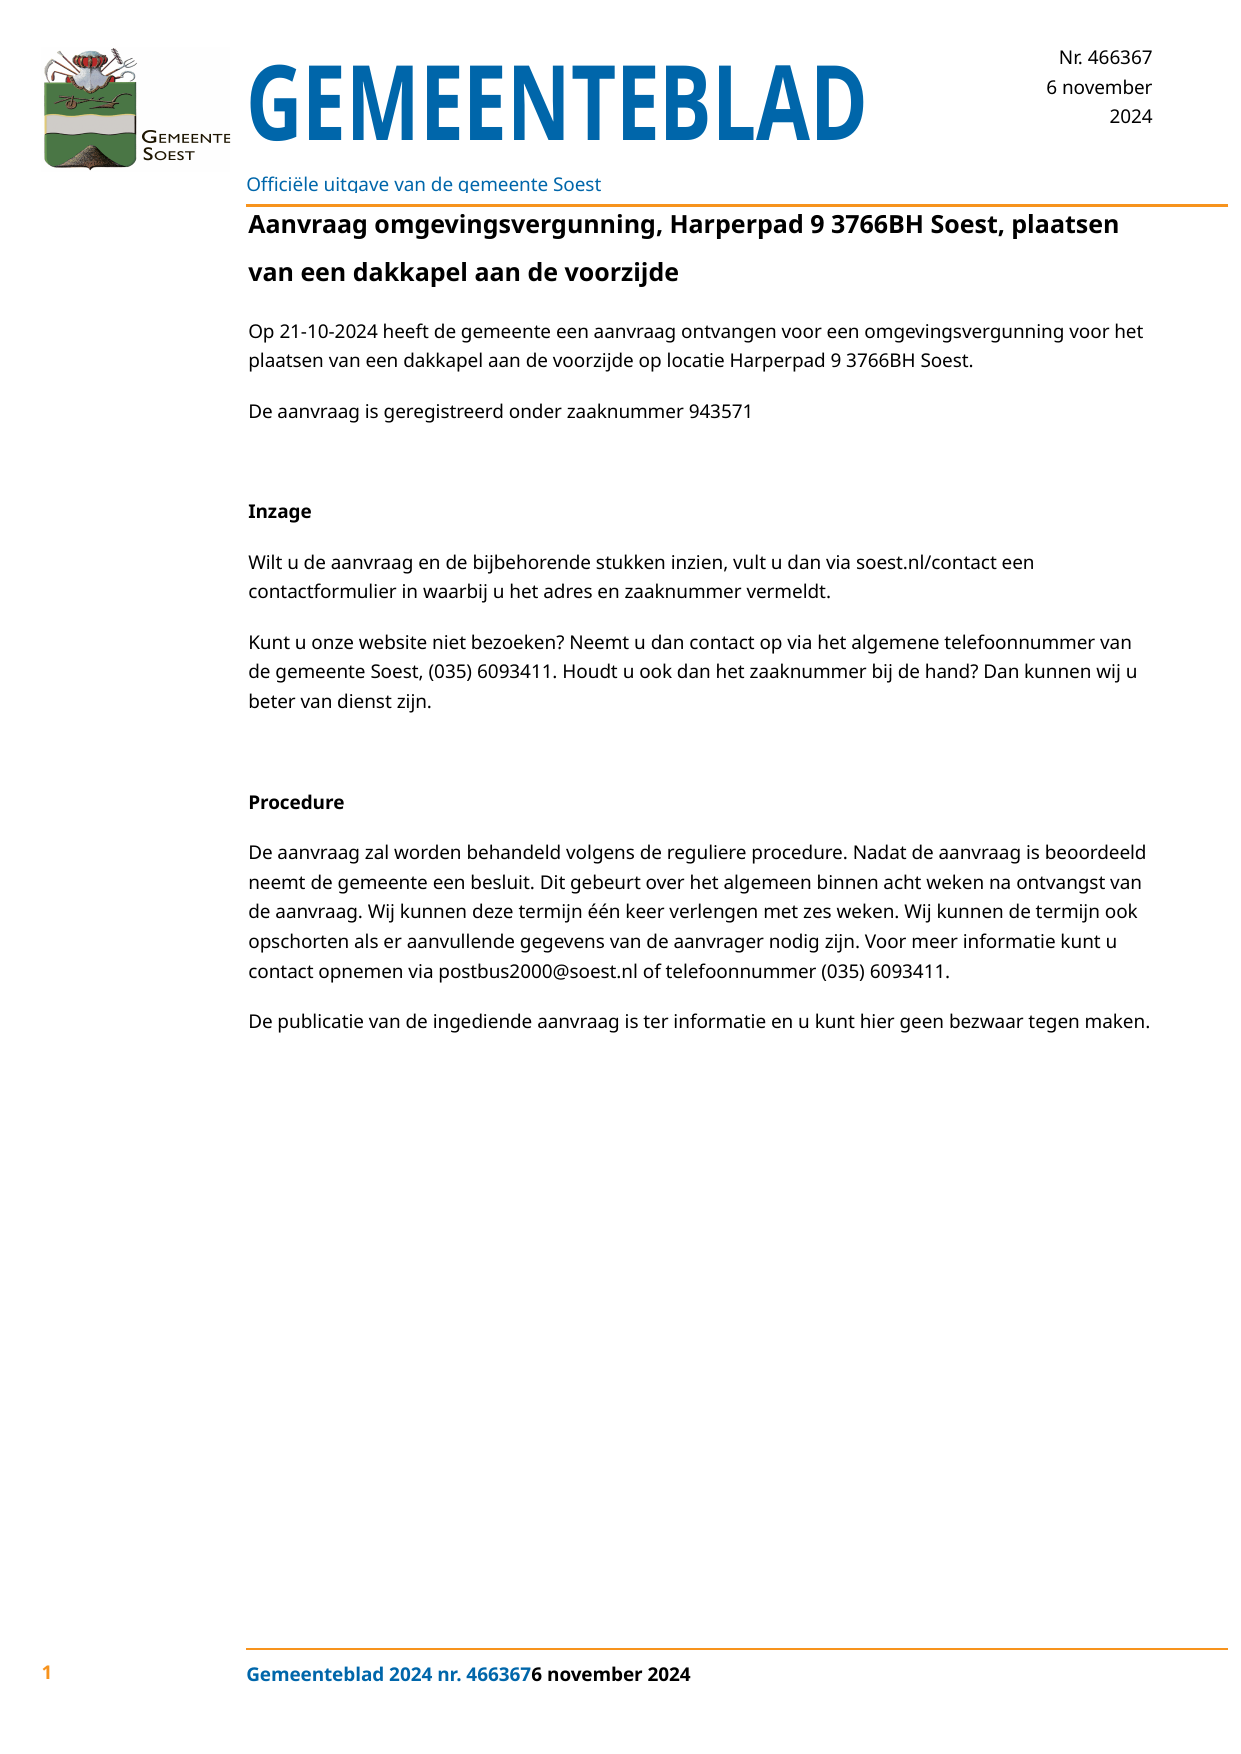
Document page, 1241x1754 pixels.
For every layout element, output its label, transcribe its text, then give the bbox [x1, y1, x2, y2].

text Inzage [248, 499, 1152, 524]
text De aanvraag zal worden behandeld volgens de reguliere procedure. Nadat de aanvraag is beoordeeld neemt de gemeente een besluit. Dit gebeurt over het algemeen binnen acht weken na ontvangst van de aanvraag. Wij kunnen deze termijn één keer verlengen met zes weken. Wij kunnen de termijn ook opschorten als er aanvullende gegevens van de aanvrager nodig zijn. Voor meer informatie kunt u contact opnemen via postbus2000@soest.nl of telefoonnummer (035) 6093411. [248, 839, 1152, 984]
text De publicatie van de ingediende aanvraag is ter informatie en u kunt hier geen bezwaar tegen maken. [248, 1008, 1152, 1034]
text Wilt u de aanvraag en de bijbehorende stukken inzien, vult u dan via soest.nl/contact een contactformulier in waarbij u het adres en zaaknummer vermeldt. [248, 549, 1152, 604]
text Kunt u onze website niet bezoeken? Neemt u dan contact op via het algemene telefoonnummer van de gemeente Soest, (035) 6093411. Houdt u ook dan het zaaknummer bij de hand? Dan kunnen wij u beter van dienst zijn. [248, 629, 1152, 714]
text Op 21-10-2024 heeft de gemeente een aanvraag ontvangen voor een omgevingsvergunning voor het plaatsen van een dakkapel aan de voorzijde op locatie Harperpad 9 3766BH Soest. [248, 318, 1152, 373]
text Aanvraag omgevingsvergunning, Harperpad 9 3766BH Soest, plaatsen van een dakkapel aan de voorzijde [248, 207, 1152, 288]
picture [41, 47, 231, 172]
text Procedure [248, 789, 1152, 815]
text De aanvraag is geregistreerd onder zaaknummer 943571 [248, 398, 1152, 424]
